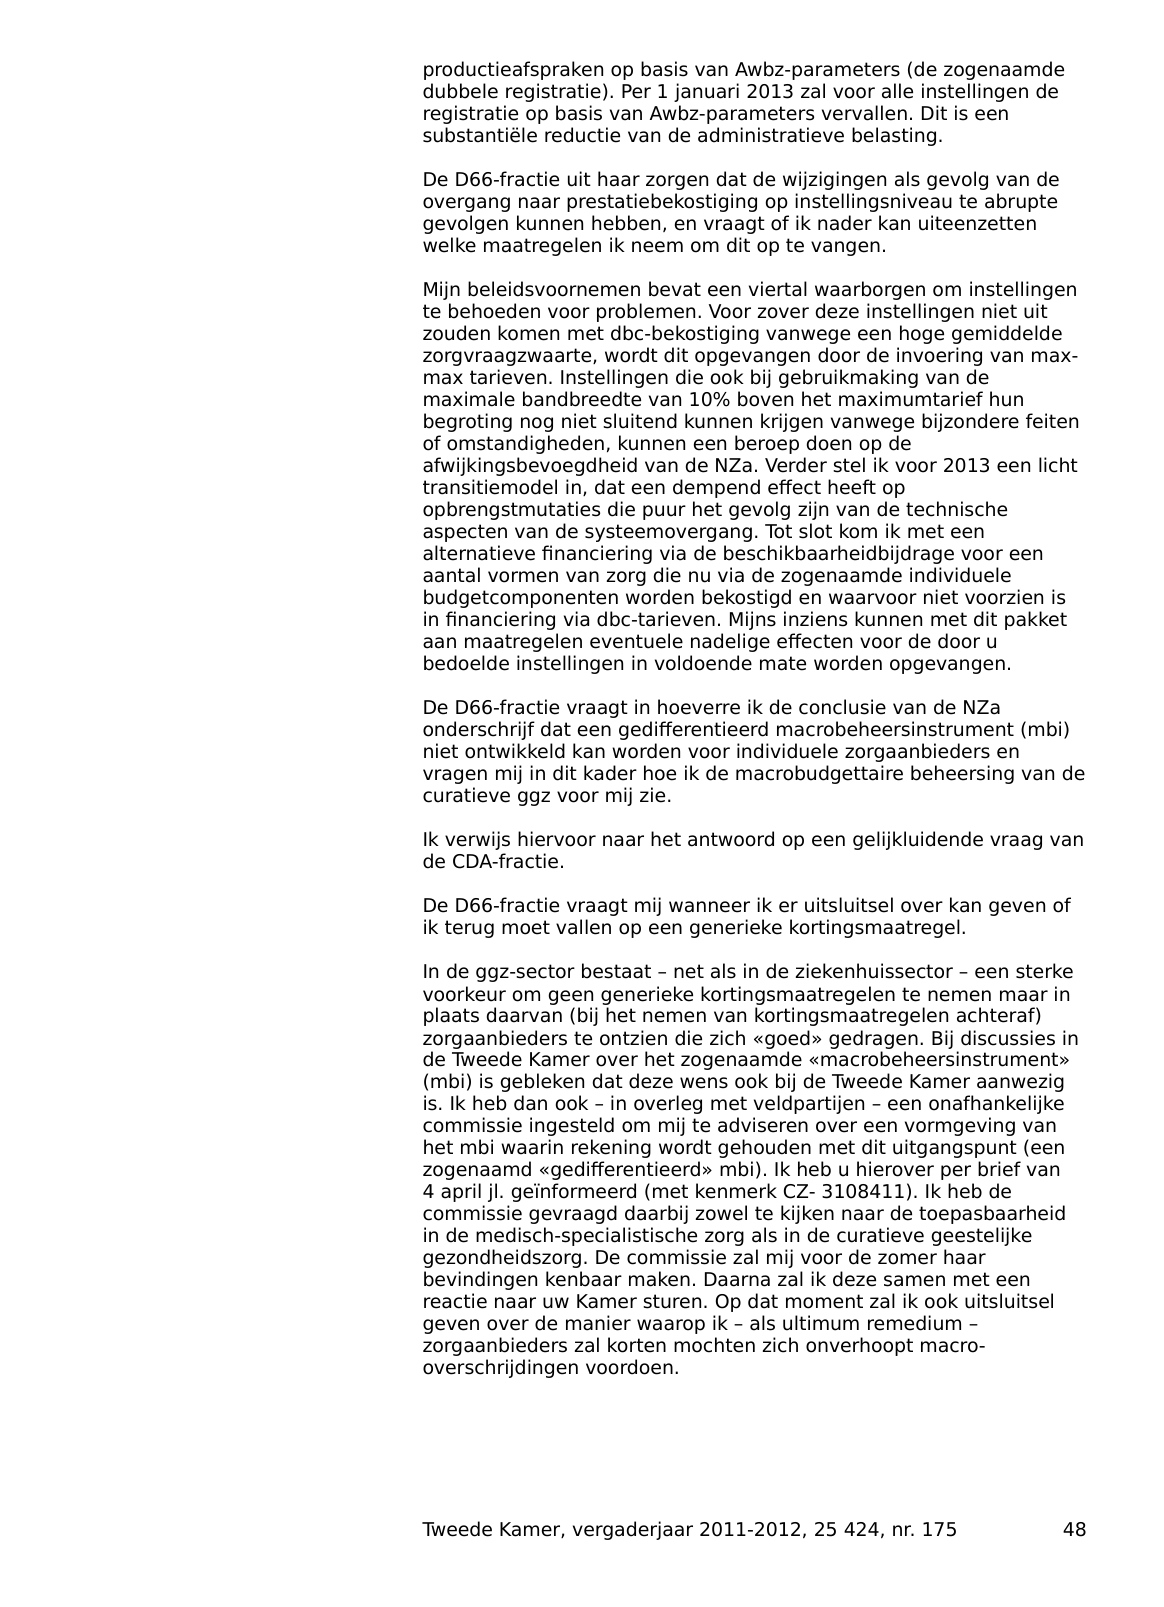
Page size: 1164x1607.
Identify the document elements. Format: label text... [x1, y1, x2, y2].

text De D66-fractie vraagt mij wanneer ik er uitsluitsel over kan geven of ik terug moet vallen op een generieke kortingsmaatregel. [422, 895, 1087, 939]
text Ik verwijs hiervoor naar het antwoord op een gelijkluidende vraag van de CDA-fractie. [422, 829, 1087, 873]
text De D66-fractie uit haar zorgen dat de wijzigingen als gevolg van de overgang naar prestatiebekostiging op instellingsniveau te abrupte gevolgen kunnen hebben, en vraagt of ik nader kan uiteenzetten welke maatregelen ik neem om dit op te vangen. [422, 169, 1087, 257]
text In de ggz-sector bestaat – net als in de ziekenhuissector – een sterke voorkeur om geen generieke kortingsmaatregelen te nemen maar in plaats daarvan (bij het nemen van kortingsmaatregelen achteraf) zorgaanbieders te ontzien die zich «goed» gedragen. Bij discussies in de Tweede Kamer over het zogenaamde «macrobeheersinstrument» (mbi) is gebleken dat deze wens ook bij de Tweede Kamer aanwezig is. Ik heb dan ook – in overleg met veldpartijen – een onafhankelijke commissie ingesteld om mij te adviseren over een vormgeving van het mbi waarin rekening wordt gehouden met dit uitgangspunt (een zogenaamd «gedifferentieerd» mbi). Ik heb u hierover per brief van 4 april jl. geïnformeerd (met kenmerk CZ- 3108411). Ik heb de commissie gevraagd daarbij zowel te kijken naar de toepasbaarheid in de medisch-specialistische zorg als in de curatieve geestelijke gezondheidszorg. De commissie zal mij voor de zomer haar bevindingen kenbaar maken. Daarna zal ik deze samen met een reactie naar uw Kamer sturen. Op dat moment zal ik ook uitsluitsel geven over de manier waarop ik – als ultimum remedium – zorgaanbieders zal korten mochten zich onverhoopt macro-overschrijdingen voordoen. [422, 961, 1087, 1379]
text De D66-fractie vraagt in hoeverre ik de conclusie van de NZa onderschrijf dat een gedifferentieerd macrobeheersinstrument (mbi) niet ontwikkeld kan worden voor individuele zorgaanbieders en vragen mij in dit kader hoe ik de macrobudgettaire beheersing van de curatieve ggz voor mij zie. [422, 697, 1087, 807]
text productieafspraken op basis van Awbz-parameters (de zogenaamde dubbele registratie). Per 1 januari 2013 zal voor alle instellingen de registratie op basis van Awbz-parameters vervallen. Dit is een substantiële reductie van de administratieve belasting. [422, 59, 1087, 147]
text Mijn beleidsvoornemen bevat een viertal waarborgen om instellingen te behoeden voor problemen. Voor zover deze instellingen niet uit zouden komen met dbc-bekostiging vanwege een hoge gemiddelde zorgvraagzwaarte, wordt dit opgevangen door de invoering van max-max tarieven. Instellingen die ook bij gebruikmaking van de maximale bandbreedte van 10% boven het maximumtarief hun begroting nog niet sluitend kunnen krijgen vanwege bijzondere feiten of omstandigheden, kunnen een beroep doen op de afwijkingsbevoegdheid van de NZa. Verder stel ik voor 2013 een licht transitiemodel in, dat een dempend effect heeft op opbrengstmutaties die puur het gevolg zijn van de technische aspecten van de systeemovergang. Tot slot kom ik met een alternatieve financiering via de beschikbaarheidbijdrage voor een aantal vormen van zorg die nu via de zogenaamde individuele budgetcomponenten worden bekostigd en waarvoor niet voorzien is in financiering via dbc-tarieven. Mijns inziens kunnen met dit pakket aan maatregelen eventuele nadelige effecten voor de door u bedoelde instellingen in voldoende mate worden opgevangen. [422, 279, 1087, 675]
